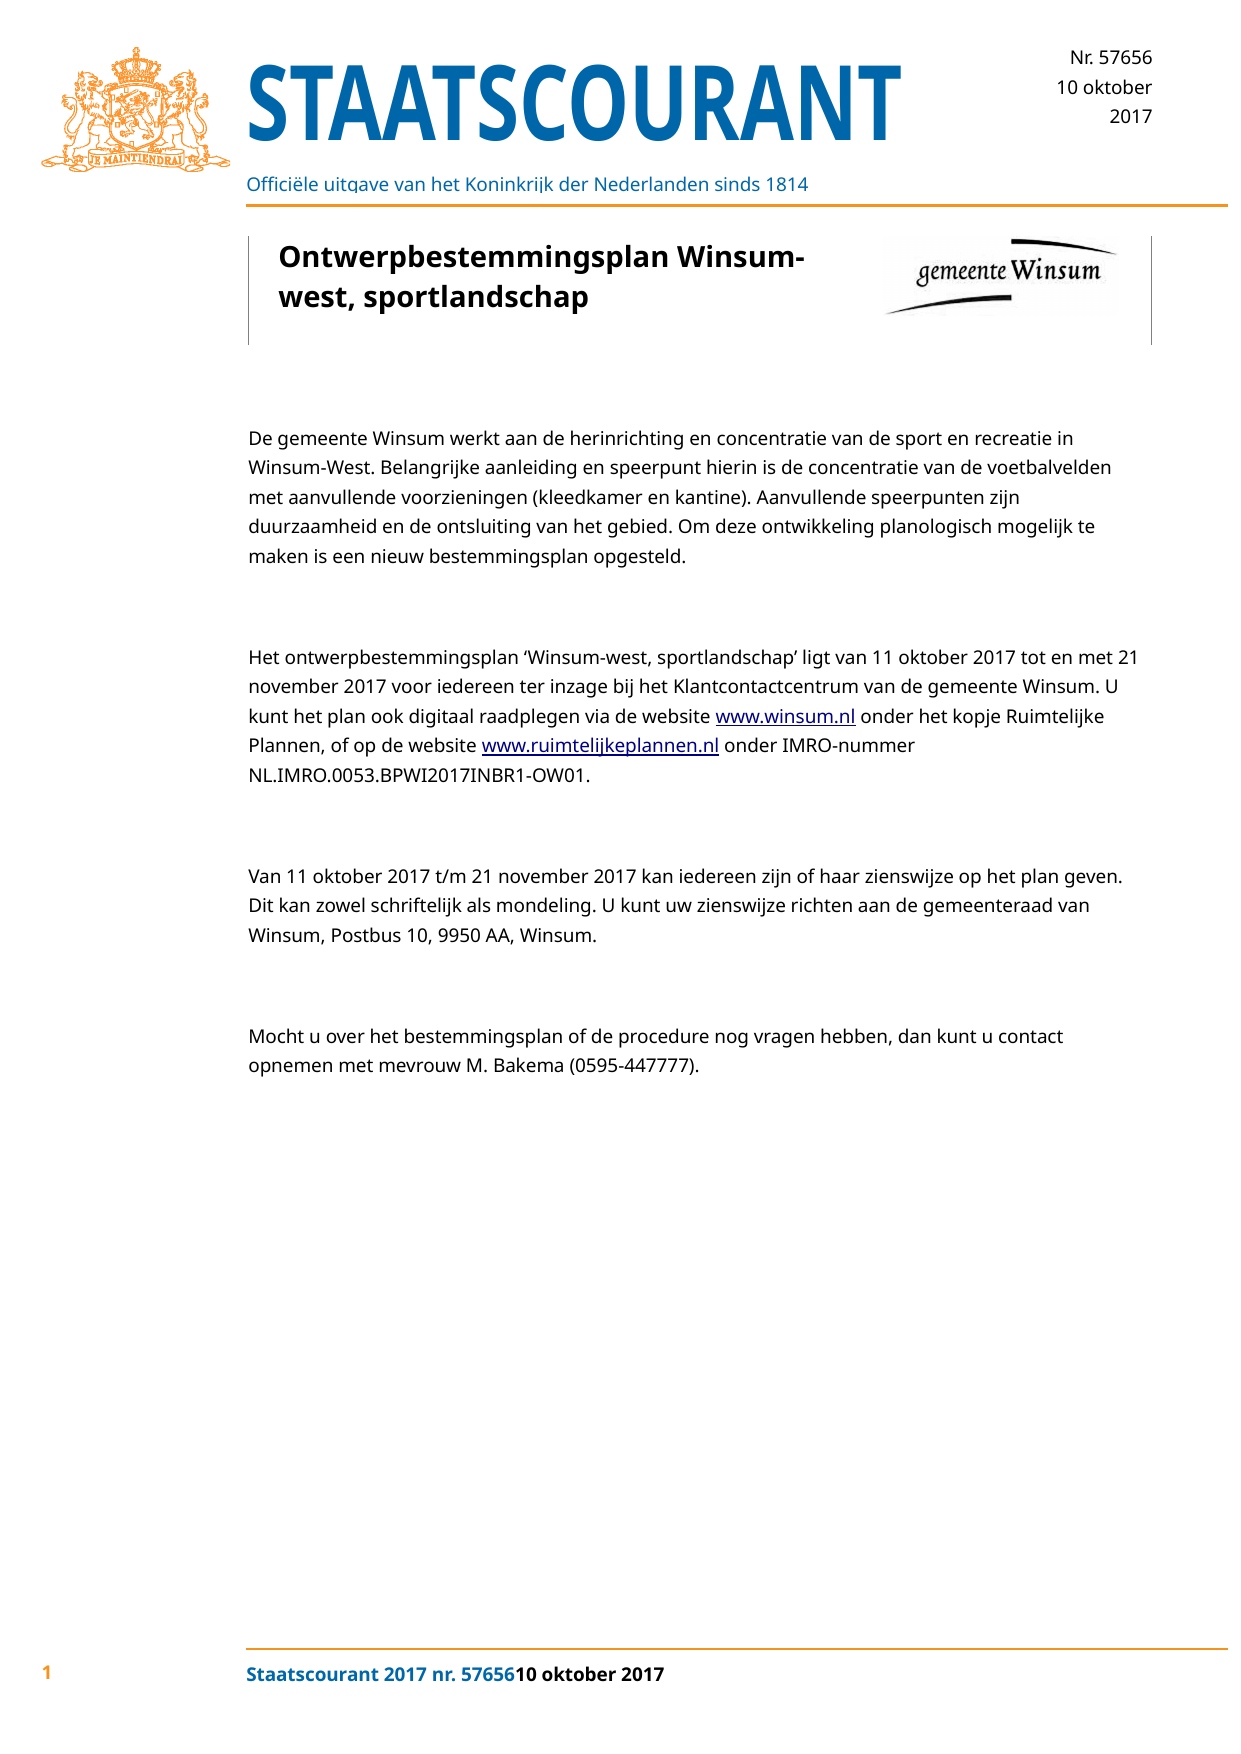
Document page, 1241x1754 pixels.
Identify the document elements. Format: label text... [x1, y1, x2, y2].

picture [41, 47, 231, 172]
text Van 11 oktober 2017 t/m 21 november 2017 kan iedereen zijn of haar zienswijze op het plan geven. Dit kan zowel schriftelijk als mondeling. U kunt uw zienswijze richten aan de gemeenteraad van Winsum, Postbus 10, 9950 AA, Winsum. [248, 863, 1152, 948]
text Mocht u over het bestemmingsplan of de procedure nog vragen hebben, dan kunt u contact opnemen met mevrouw M. Bakema (0595-447777). [248, 1023, 1152, 1078]
table_header [850, 236, 1151, 345]
text De gemeente Winsum werkt aan de herinrichting en concentratie van de sport en recreatie in Winsum-West. Belangrijke aanleiding en speerpunt hierin is de concentratie van de voetbalvelden met aanvullende voorzieningen (kleedkamer en kantine). Aanvullende speerpunten zijn duurzaamheid en de ontsluiting van het gebied. Om deze ontwikkeling planologisch mogelijk te maken is een nieuw bestemmingsplan opgesteld. [248, 425, 1152, 569]
text Het ontwerpbestemmingsplan ‘Winsum-west, sportlandschap’ ligt van 11 oktober 2017 tot en met 21 november 2017 voor iedereen ter inzage bij het Klantcontactcentrum van de gemeente Winsum. U kunt het plan ook digitaal raadplegen via de website www.winsum.nl onder het kopje Ruimtelijke Plannen, of op de website www.ruimtelijkeplannen.nl onder IMRO-nummer NL.IMRO.0053.BPWI2017INBR1-OW01. [248, 644, 1152, 788]
picture [882, 236, 1119, 316]
table_header Ontwerpbestemmingsplan Winsum-west, sportlandschap [249, 236, 850, 345]
